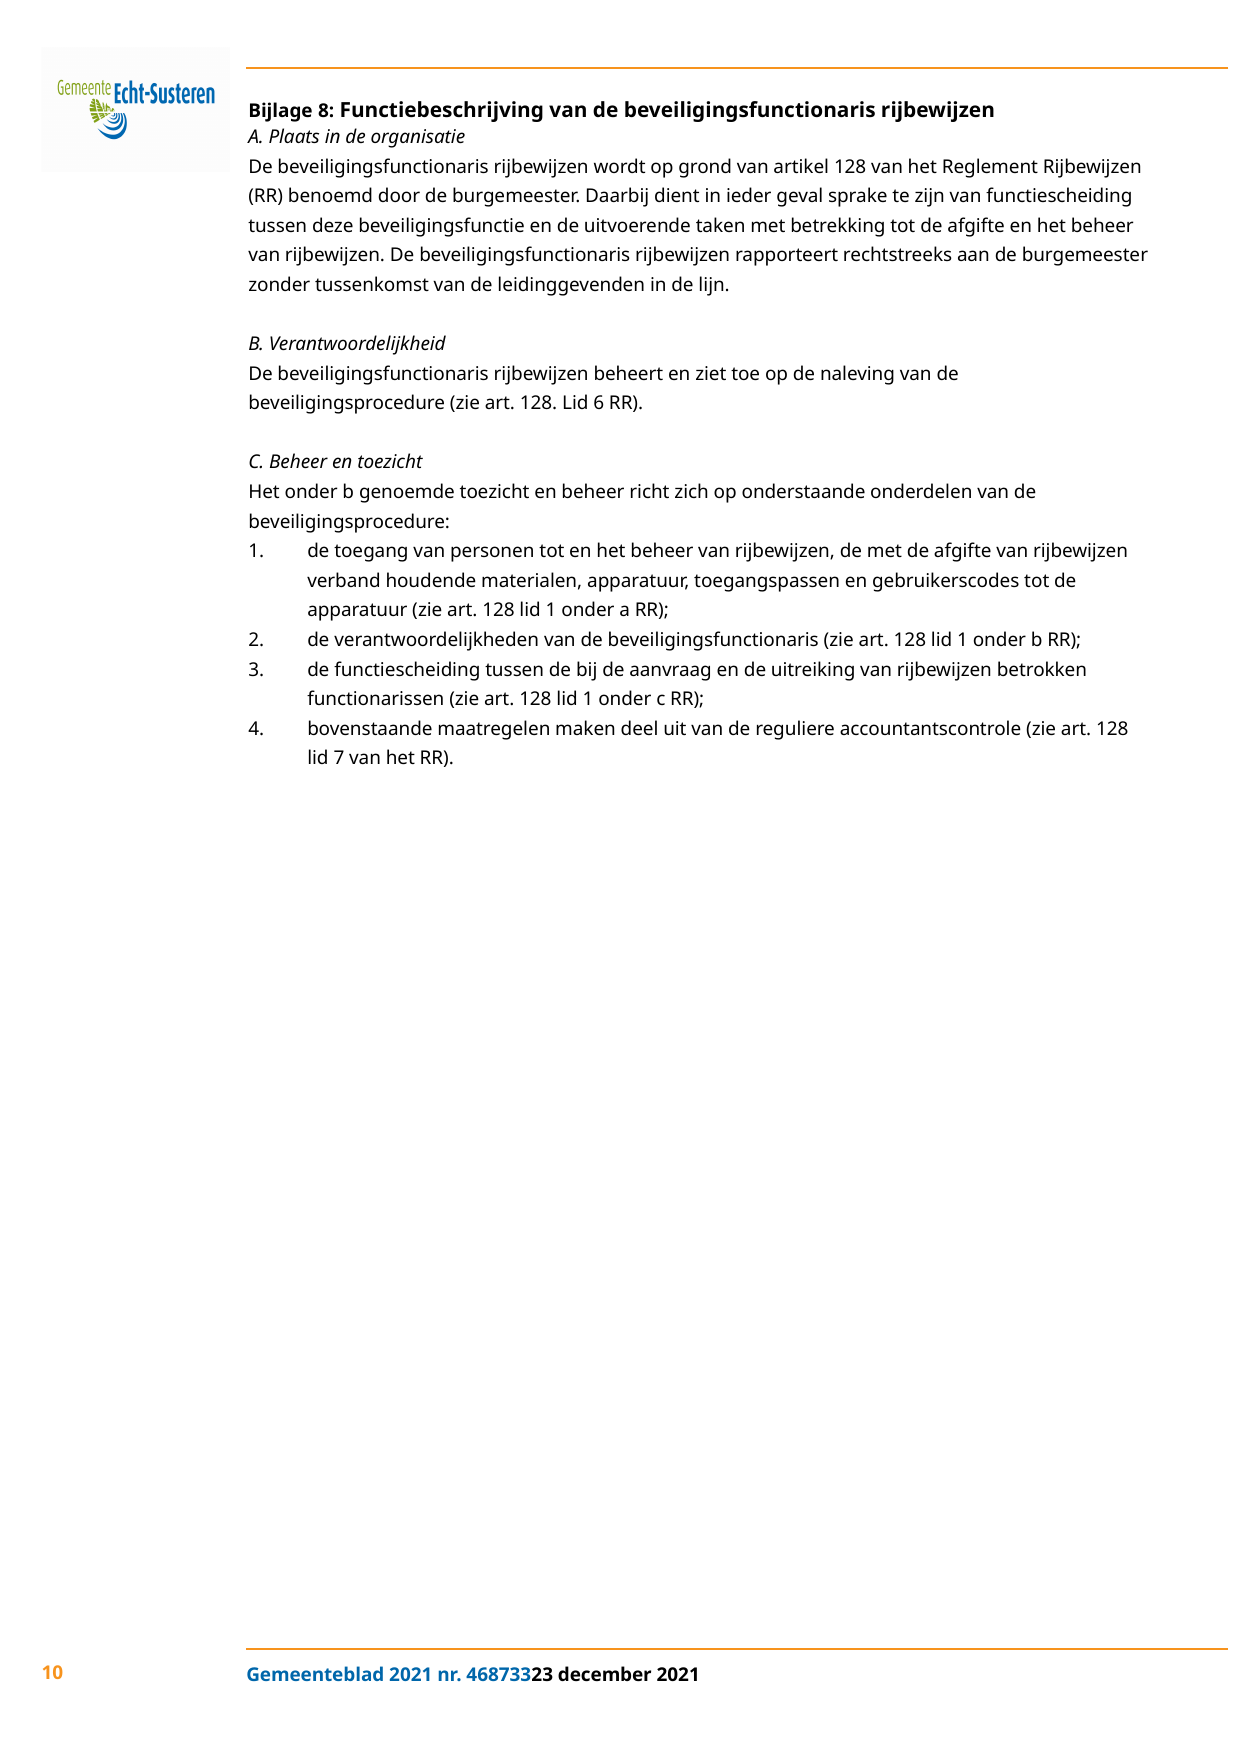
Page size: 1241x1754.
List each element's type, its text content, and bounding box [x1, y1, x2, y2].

text De beveiligingsfunctionaris rijbewijzen wordt op grond van artikel 128 van het Reglement Rijbewijzen (RR) benoemd door de burgemeester. Daarbij dient in ieder geval sprake te zijn van functiescheiding tussen deze beveiligingsfunctie en de uitvoerende taken met betrekking tot de afgifte en het beheer van rijbewijzen. De beveiligingsfunctionaris rijbewijzen rapporteert rechtstreeks aan de burgemeester zonder tussenkomst van de leidinggevenden in de lijn. [248, 153, 1152, 297]
list de verantwoordelijkheden van de beveiligingsfunctionaris (zie art. 128 lid 1 onder b RR); [248, 626, 1152, 652]
text De beveiligingsfunctionaris rijbewijzen beheert en ziet toe op de naleving van de beveiligingsprocedure (zie art. 128. Lid 6 RR). [248, 360, 1152, 415]
text Bijlage 8: Functiebeschrijving van de beveiligingsfunctionaris rijbewijzen [248, 95, 1152, 123]
text B. Verantwoordelijkheid [248, 330, 1152, 356]
text C. Beheer en toezicht [248, 449, 1152, 474]
list de functiescheiding tussen de bij de aanvraag en de uitreiking van rijbewijzen betrokken functionarissen (zie art. 128 lid 1 onder c RR); [248, 656, 1152, 711]
text Het onder b genoemde toezicht en beheer richt zich op onderstaande onderdelen van de beveiligingsprocedure: [248, 478, 1152, 534]
picture [41, 47, 231, 172]
list de toegang van personen tot en het beheer van rijbewijzen, de met de afgifte van rijbewijzen verband houdende materialen, apparatuur, toegangspassen en gebruikerscodes tot de apparatuur (zie art. 128 lid 1 onder a RR); [248, 537, 1152, 622]
text A. Plaats in de organisatie [248, 123, 1152, 149]
list bovenstaande maatregelen maken deel uit van de reguliere accountantscontrole (zie art. 128 lid 7 van het RR). [248, 715, 1152, 770]
